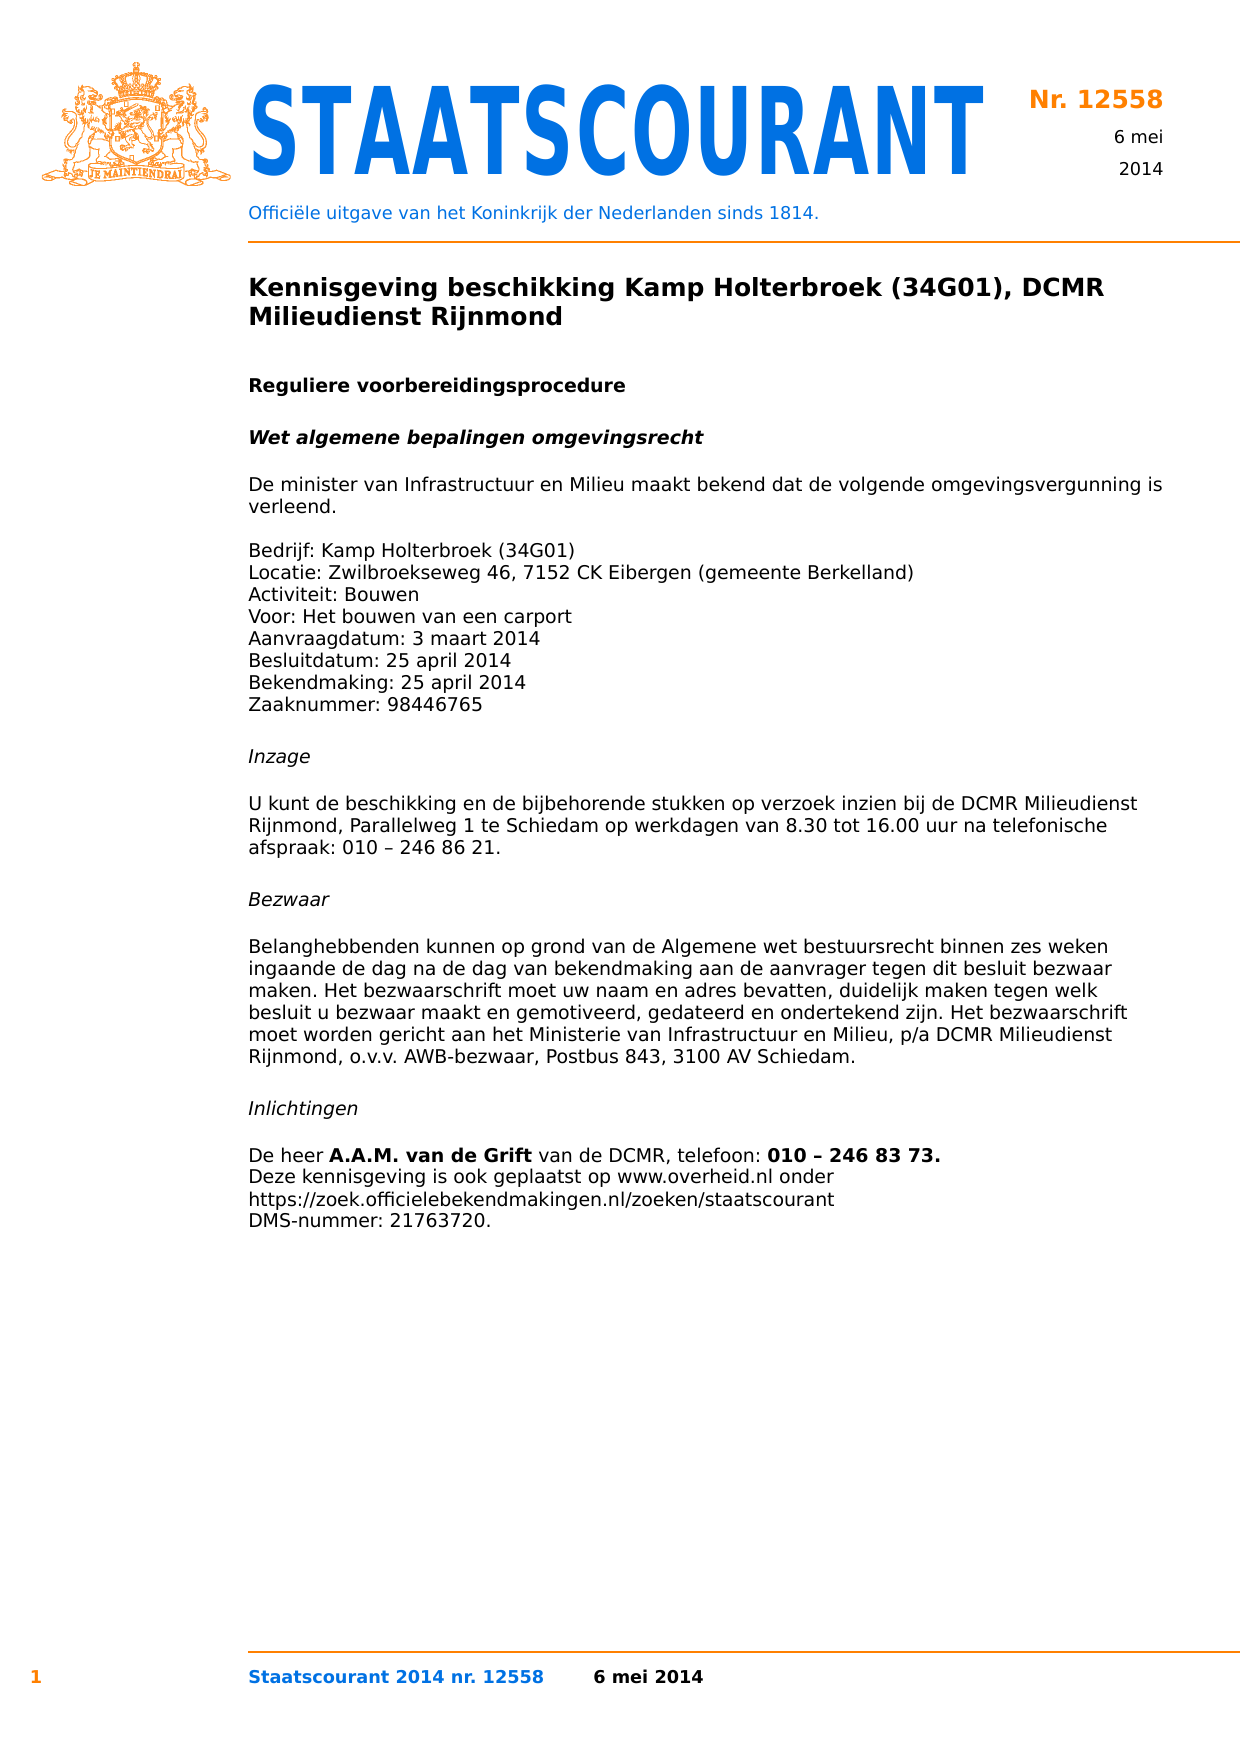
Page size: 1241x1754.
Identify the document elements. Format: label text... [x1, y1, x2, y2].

text Zaaknummer: 98446765 [248, 694, 1163, 716]
subtitle Bezwaar [248, 889, 1163, 911]
table_cell 6 mei [998, 121, 1240, 153]
table_header STAATSCOURANT [248, 62, 998, 203]
text Aanvraagdatum: 3 maart 2014 [248, 628, 1163, 650]
text Voor: Het bouwen van een carport [248, 606, 1163, 628]
subtitle Kennisgeving beschikking Kamp Holterbroek (34G01), DCMR Milieudienst Rijnmond [248, 273, 1163, 331]
text Bekendmaking: 25 april 2014 [248, 672, 1163, 694]
table_cell Officiële uitgave van het Koninkrijk der Nederlanden sinds 1814. [248, 203, 1240, 241]
text Activiteit: Bouwen [248, 584, 1163, 606]
subtitle Wet algemene bepalingen omgevingsrecht [248, 427, 1163, 449]
text DMS-nummer: 21763720. [248, 1210, 1163, 1232]
subtitle Inzage [248, 746, 1163, 768]
text Locatie: Zwilbroekseweg 46, 7152 CK Eibergen (gemeente Berkelland) [248, 562, 1163, 584]
text Besluitdatum: 25 april 2014 [248, 650, 1163, 672]
text De heer A.A.M. van de Grift van de DCMR, telefoon: 010 – 246 83 73. [248, 1144, 1163, 1166]
table_header Nr. 12558 [998, 62, 1240, 121]
subtitle Reguliere voorbereidingsprocedure [248, 375, 1163, 397]
text Belanghebbenden kunnen op grond van de Algemene wet bestuursrecht binnen zes weken ingaande de dag na de dag van bekendmaking aan de aanvrager tegen dit besluit bezwaar maken. Het bezwaarschrift moet uw naam en adres bevatten, duidelijk maken tegen welk besluit u bezwaar maakt en gemotiveerd, gedateerd en ondertekend zijn. Het bezwaarschrift moet worden gericht aan het Ministerie van Infrastructuur en Milieu, p/a DCMR Milieudienst Rijnmond, o.v.v. AWB-bezwaar, Postbus 843, 3100 AV Schiedam. [248, 936, 1163, 1067]
table_header [25, 62, 248, 241]
text De minister van Infrastructuur en Milieu maakt bekend dat de volgende omgevingsvergunning is verleend. [248, 474, 1163, 518]
text Bedrijf: Kamp Holterbroek (34G01) [248, 540, 1163, 562]
subtitle Inlichtingen [248, 1097, 1163, 1119]
table_cell 2014 [998, 153, 1240, 203]
text U kunt de beschikking en de bijbehorende stukken op verzoek inzien bij de DCMR Milieudienst Rijnmond, Parallelweg 1 te Schiedam op werkdagen van 8.30 tot 16.00 uur na telefonische afspraak: 010 – 246 86 21. [248, 793, 1163, 859]
text Deze kennisgeving is ook geplaatst op www.overheid.nl onder https://zoek.officielebekendmakingen.nl/zoeken/staatscourant [248, 1166, 1163, 1210]
picture [41, 62, 231, 186]
